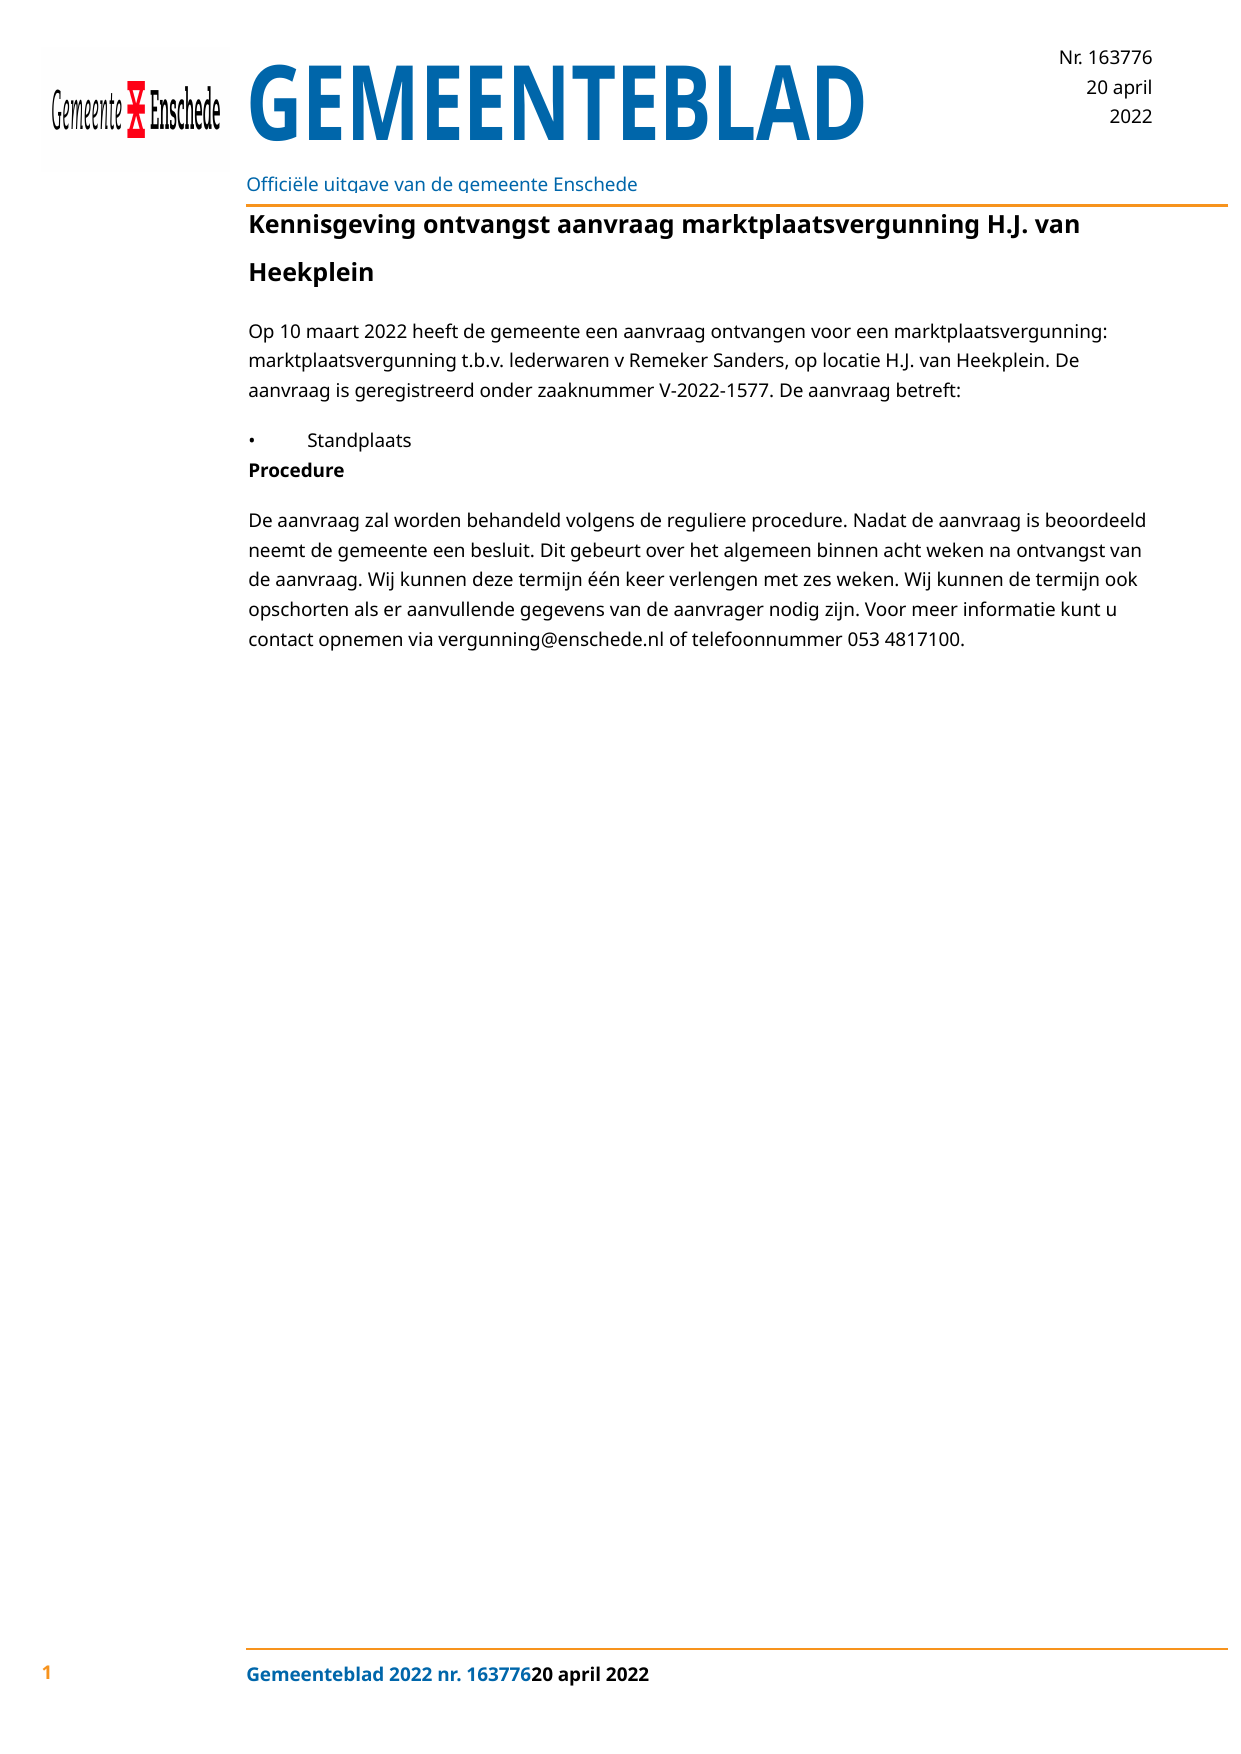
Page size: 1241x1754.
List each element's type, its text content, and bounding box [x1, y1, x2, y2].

text De aanvraag zal worden behandeld volgens de reguliere procedure. Nadat de aanvraag is beoordeeld neemt de gemeente een besluit. Dit gebeurt over het algemeen binnen acht weken na ontvangst van de aanvraag. Wij kunnen deze termijn één keer verlengen met zes weken. Wij kunnen de termijn ook opschorten als er aanvullende gegevens van de aanvrager nodig zijn. Voor meer informatie kunt u contact opnemen via vergunning@enschede.nl of telefoonnummer 053 4817100. [248, 507, 1152, 652]
picture [41, 47, 231, 172]
text Kennisgeving ontvangst aanvraag marktplaatsvergunning H.J. van Heekplein [248, 207, 1152, 288]
text Procedure [248, 457, 1152, 483]
text Op 10 maart 2022 heeft de gemeente een aanvraag ontvangen voor een marktplaatsvergunning: marktplaatsvergunning t.b.v. lederwaren v Remeker Sanders, op locatie H.J. van Heekplein. De aanvraag is geregistreerd onder zaaknummer V-2022-1577. De aanvraag betreft: [248, 318, 1152, 403]
list Standplaats [248, 427, 1152, 453]
